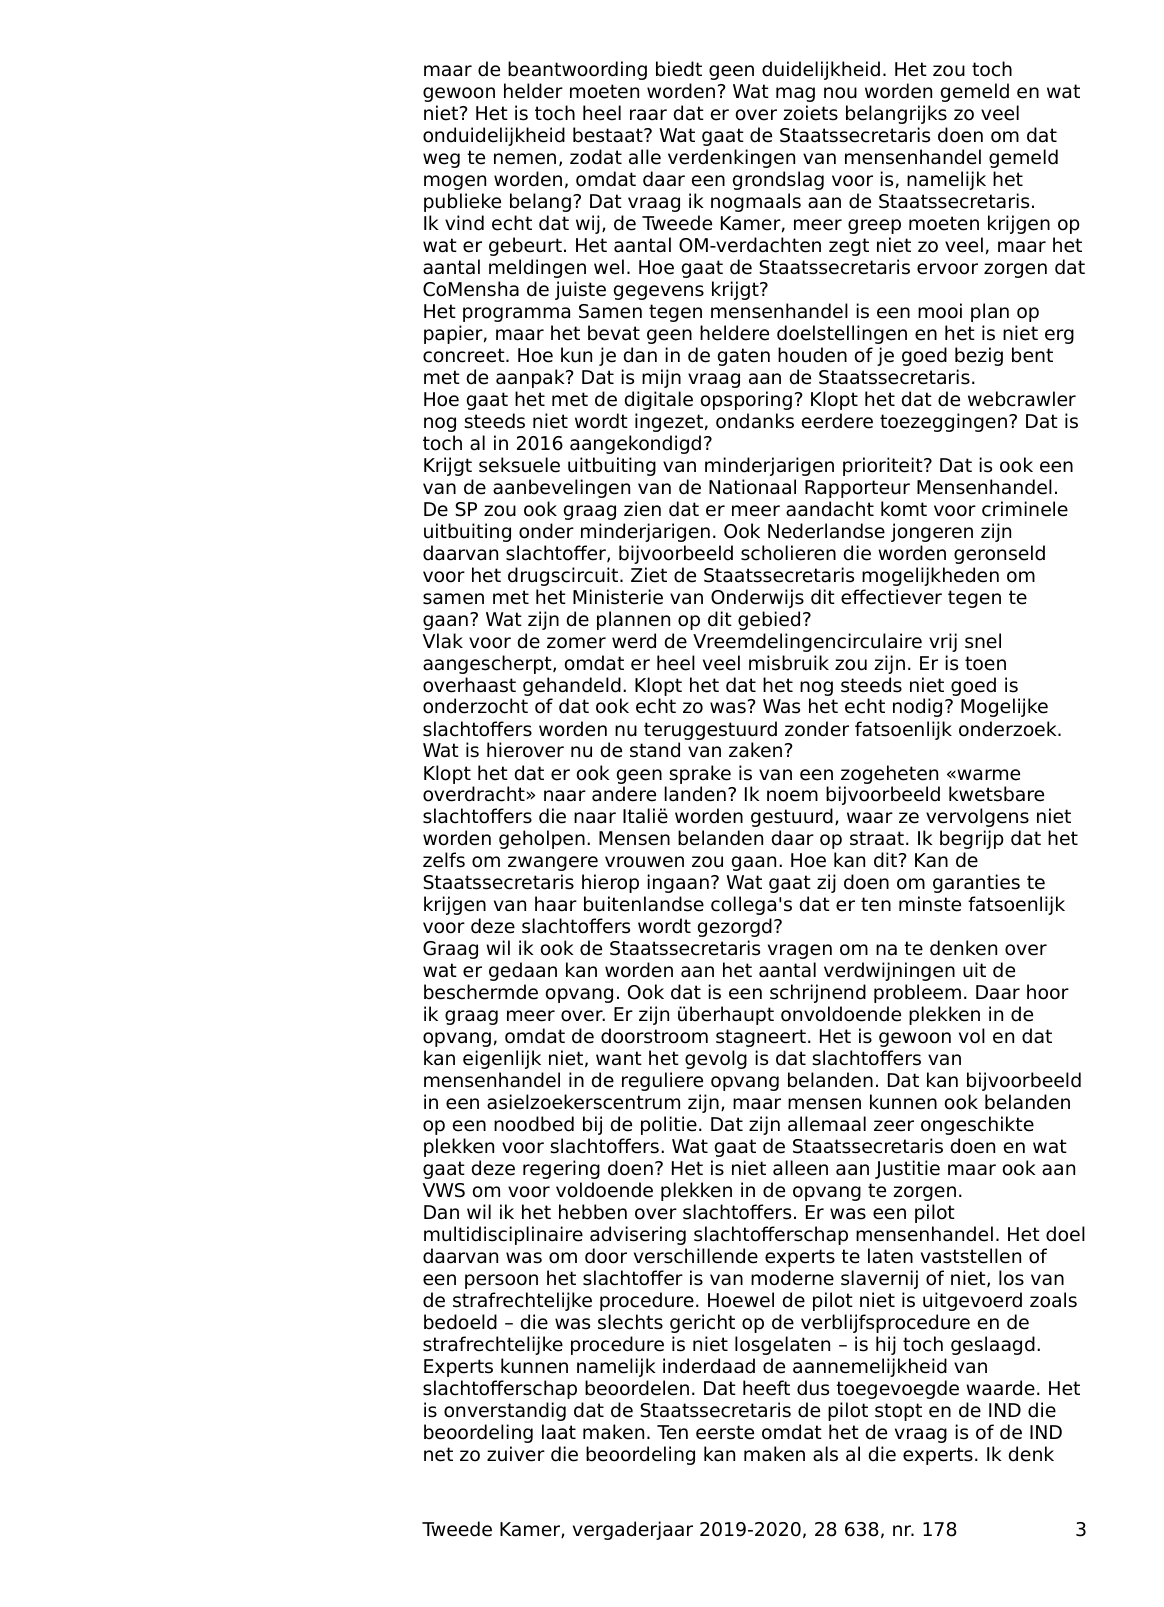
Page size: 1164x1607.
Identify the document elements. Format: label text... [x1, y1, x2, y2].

text Graag wil ik ook de Staatssecretaris vragen om na te denken over wat er gedaan kan worden aan het aantal verdwijningen uit de beschermde opvang. Ook dat is een schrijnend probleem. Daar hoor ik graag meer over. Er zijn überhaupt onvoldoende plekken in de opvang, omdat de doorstroom stagneert. Het is gewoon vol en dat kan eigenlijk niet, want het gevolg is dat slachtoffers van mensenhandel in de reguliere opvang belanden. Dat kan bijvoorbeeld in een asielzoekerscentrum zijn, maar mensen kunnen ook belanden op een noodbed bij de politie. Dat zijn allemaal zeer ongeschikte plekken voor slachtoffers. Wat gaat de Staatssecretaris doen en wat gaat deze regering doen? Het is niet alleen aan Justitie maar ook aan VWS om voor voldoende plekken in de opvang te zorgen. [422, 938, 1087, 1202]
text maar de beantwoording biedt geen duidelijkheid. Het zou toch gewoon helder moeten worden? Wat mag nou worden gemeld en wat niet? Het is toch heel raar dat er over zoiets belangrijks zo veel onduidelijkheid bestaat? Wat gaat de Staatssecretaris doen om dat weg te nemen, zodat alle verdenkingen van mensenhandel gemeld mogen worden, omdat daar een grondslag voor is, namelijk het publieke belang? Dat vraag ik nogmaals aan de Staatssecretaris. [422, 59, 1087, 213]
text Het programma Samen tegen mensenhandel is een mooi plan op papier, maar het bevat geen heldere doelstellingen en het is niet erg concreet. Hoe kun je dan in de gaten houden of je goed bezig bent met de aanpak? Dat is mijn vraag aan de Staatssecretaris. [422, 301, 1087, 389]
text Dan wil ik het hebben over slachtoffers. Er was een pilot multidisciplinaire advisering slachtofferschap mensenhandel. Het doel daarvan was om door verschillende experts te laten vaststellen of een persoon het slachtoffer is van moderne slavernij of niet, los van de strafrechtelijke procedure. Hoewel de pilot niet is uitgevoerd zoals bedoeld – die was slechts gericht op de verblijfsprocedure en de strafrechtelijke procedure is niet losgelaten – is hij toch geslaagd. Experts kunnen namelijk inderdaad de aannemelijkheid van slachtofferschap beoordelen. Dat heeft dus toegevoegde waarde. Het is onverstandig dat de Staatssecretaris de pilot stopt en de IND die beoordeling laat maken. Ten eerste omdat het de vraag is of de IND net zo zuiver die beoordeling kan maken als al die experts. Ik denk [422, 1202, 1087, 1466]
text Klopt het dat er ook geen sprake is van een zogeheten «warme overdracht» naar andere landen? Ik noem bijvoorbeeld kwetsbare slachtoffers die naar Italië worden gestuurd, waar ze vervolgens niet worden geholpen. Mensen belanden daar op straat. Ik begrijp dat het zelfs om zwangere vrouwen zou gaan. Hoe kan dit? Kan de Staatssecretaris hierop ingaan? Wat gaat zij doen om garanties te krijgen van haar buitenlandse collega's dat er ten minste fatsoenlijk voor deze slachtoffers wordt gezorgd? [422, 762, 1087, 938]
text Ik vind echt dat wij, de Tweede Kamer, meer greep moeten krijgen op wat er gebeurt. Het aantal OM-verdachten zegt niet zo veel, maar het aantal meldingen wel. Hoe gaat de Staatssecretaris ervoor zorgen dat CoMensha de juiste gegevens krijgt? [422, 213, 1087, 301]
text Krijgt seksuele uitbuiting van minderjarigen prioriteit? Dat is ook een van de aanbevelingen van de Nationaal Rapporteur Mensenhandel. De SP zou ook graag zien dat er meer aandacht komt voor criminele uitbuiting onder minderjarigen. Ook Nederlandse jongeren zijn daarvan slachtoffer, bijvoorbeeld scholieren die worden geronseld voor het drugscircuit. Ziet de Staatssecretaris mogelijkheden om samen met het Ministerie van Onderwijs dit effectiever tegen te gaan? Wat zijn de plannen op dit gebied? [422, 455, 1087, 631]
text Hoe gaat het met de digitale opsporing? Klopt het dat de webcrawler nog steeds niet wordt ingezet, ondanks eerdere toezeggingen? Dat is toch al in 2016 aangekondigd? [422, 389, 1087, 455]
text Vlak voor de zomer werd de Vreemdelingencirculaire vrij snel aangescherpt, omdat er heel veel misbruik zou zijn. Er is toen overhaast gehandeld. Klopt het dat het nog steeds niet goed is onderzocht of dat ook echt zo was? Was het echt nodig? Mogelijke slachtoffers worden nu teruggestuurd zonder fatsoenlijk onderzoek. Wat is hierover nu de stand van zaken? [422, 631, 1087, 762]
